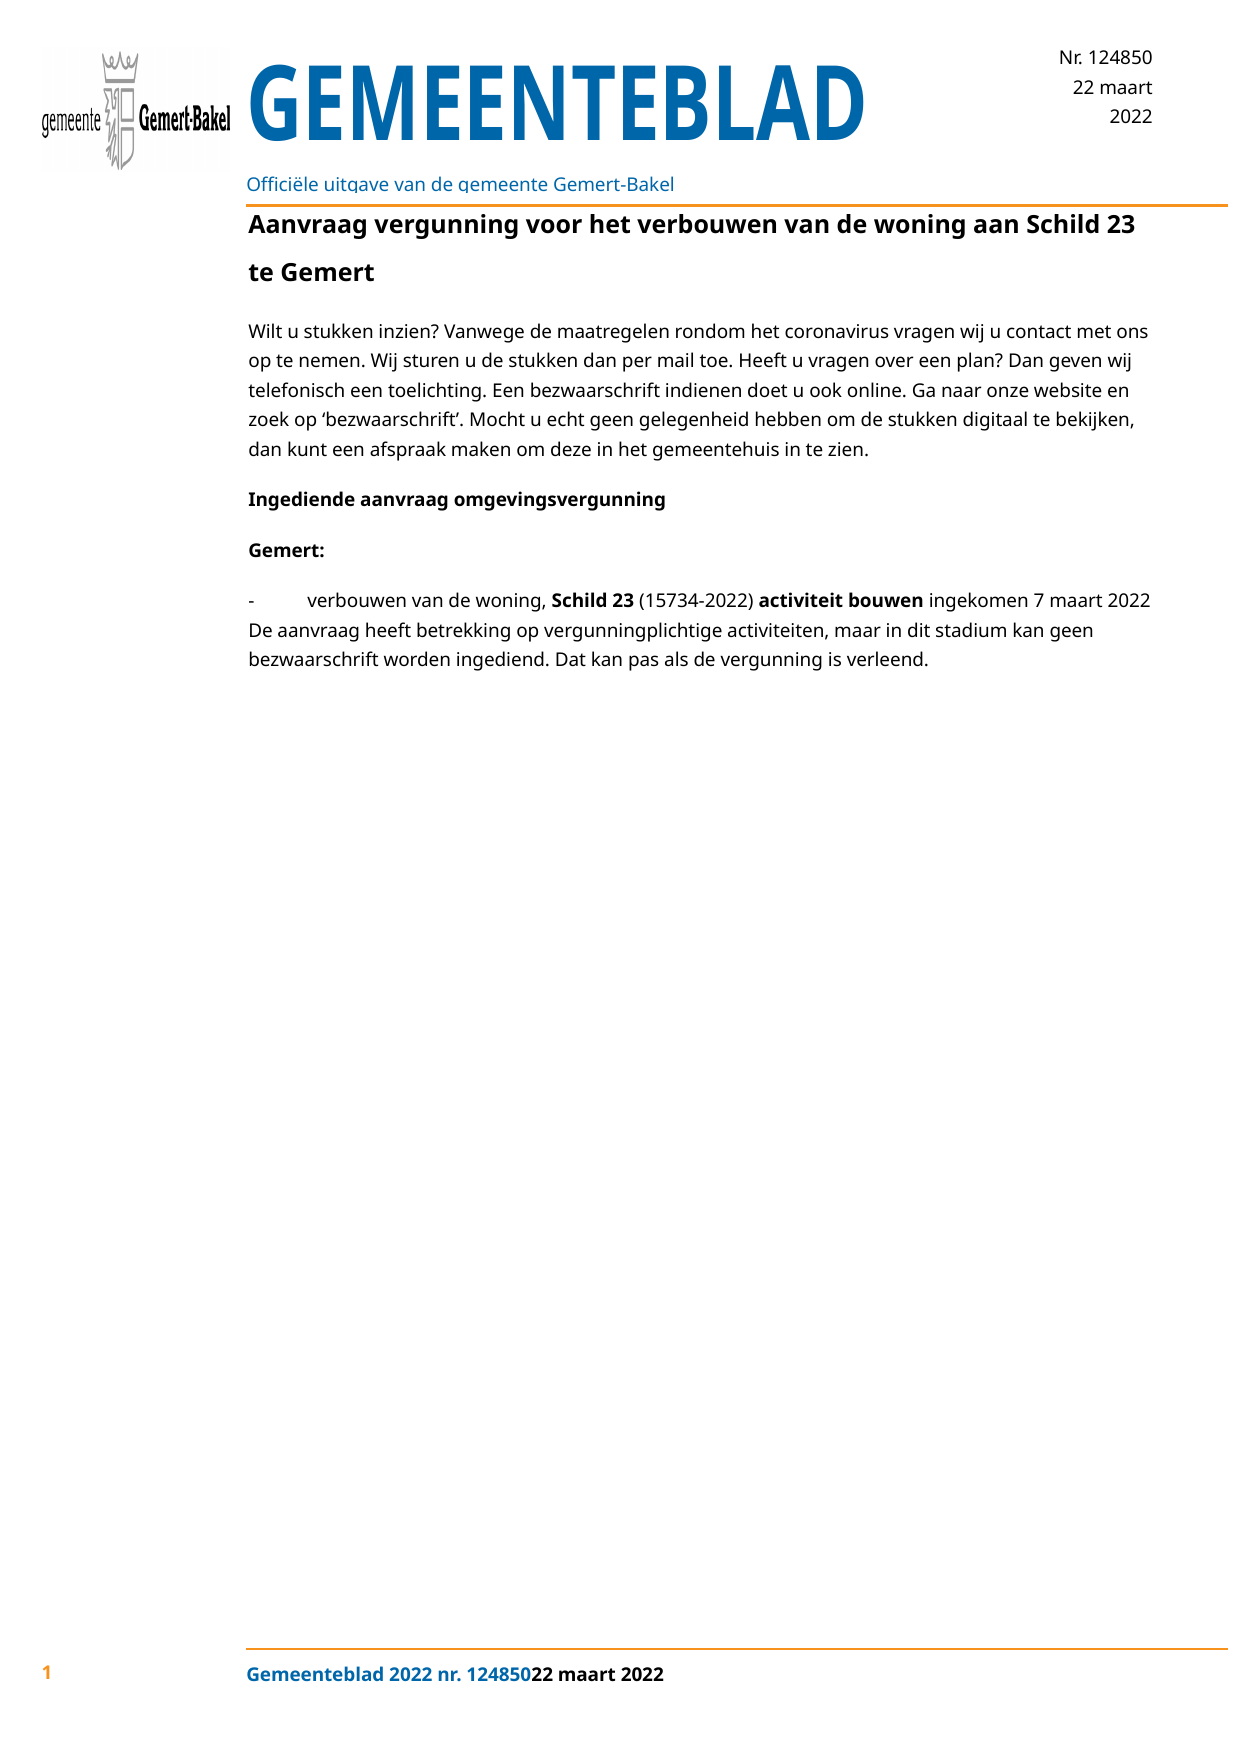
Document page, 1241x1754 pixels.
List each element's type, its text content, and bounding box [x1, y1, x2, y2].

picture [41, 47, 231, 172]
text Aanvraag vergunning voor het verbouwen van de woning aan Schild 23 te Gemert [248, 207, 1152, 288]
text Wilt u stukken inzien? Vanwege de maatregelen rondom het coronavirus vragen wij u contact met ons op te nemen. Wij sturen u de stukken dan per mail toe. Heeft u vragen over een plan? Dan geven wij telefonisch een toelichting. Een bezwaarschrift indienen doet u ook online. Ga naar onze website en zoek op ‘bezwaarschrift’. Mocht u echt geen gelegenheid hebben om de stukken digitaal te bekijken, dan kunt een afspraak maken om deze in het gemeentehuis in te zien. [248, 318, 1152, 462]
list verbouwen van de woning, Schild 23 (15734-2022) activiteit bouwen ingekomen 7 maart 2022 [248, 587, 1152, 613]
text De aanvraag heeft betrekking op vergunningplichtige activiteiten, maar in dit stadium kan geen bezwaarschrift worden ingediend. Dat kan pas als de vergunning is verleend. [248, 617, 1152, 672]
text Gemert: [248, 537, 1152, 563]
text Ingediende aanvraag omgevingsvergunning [248, 487, 1152, 512]
